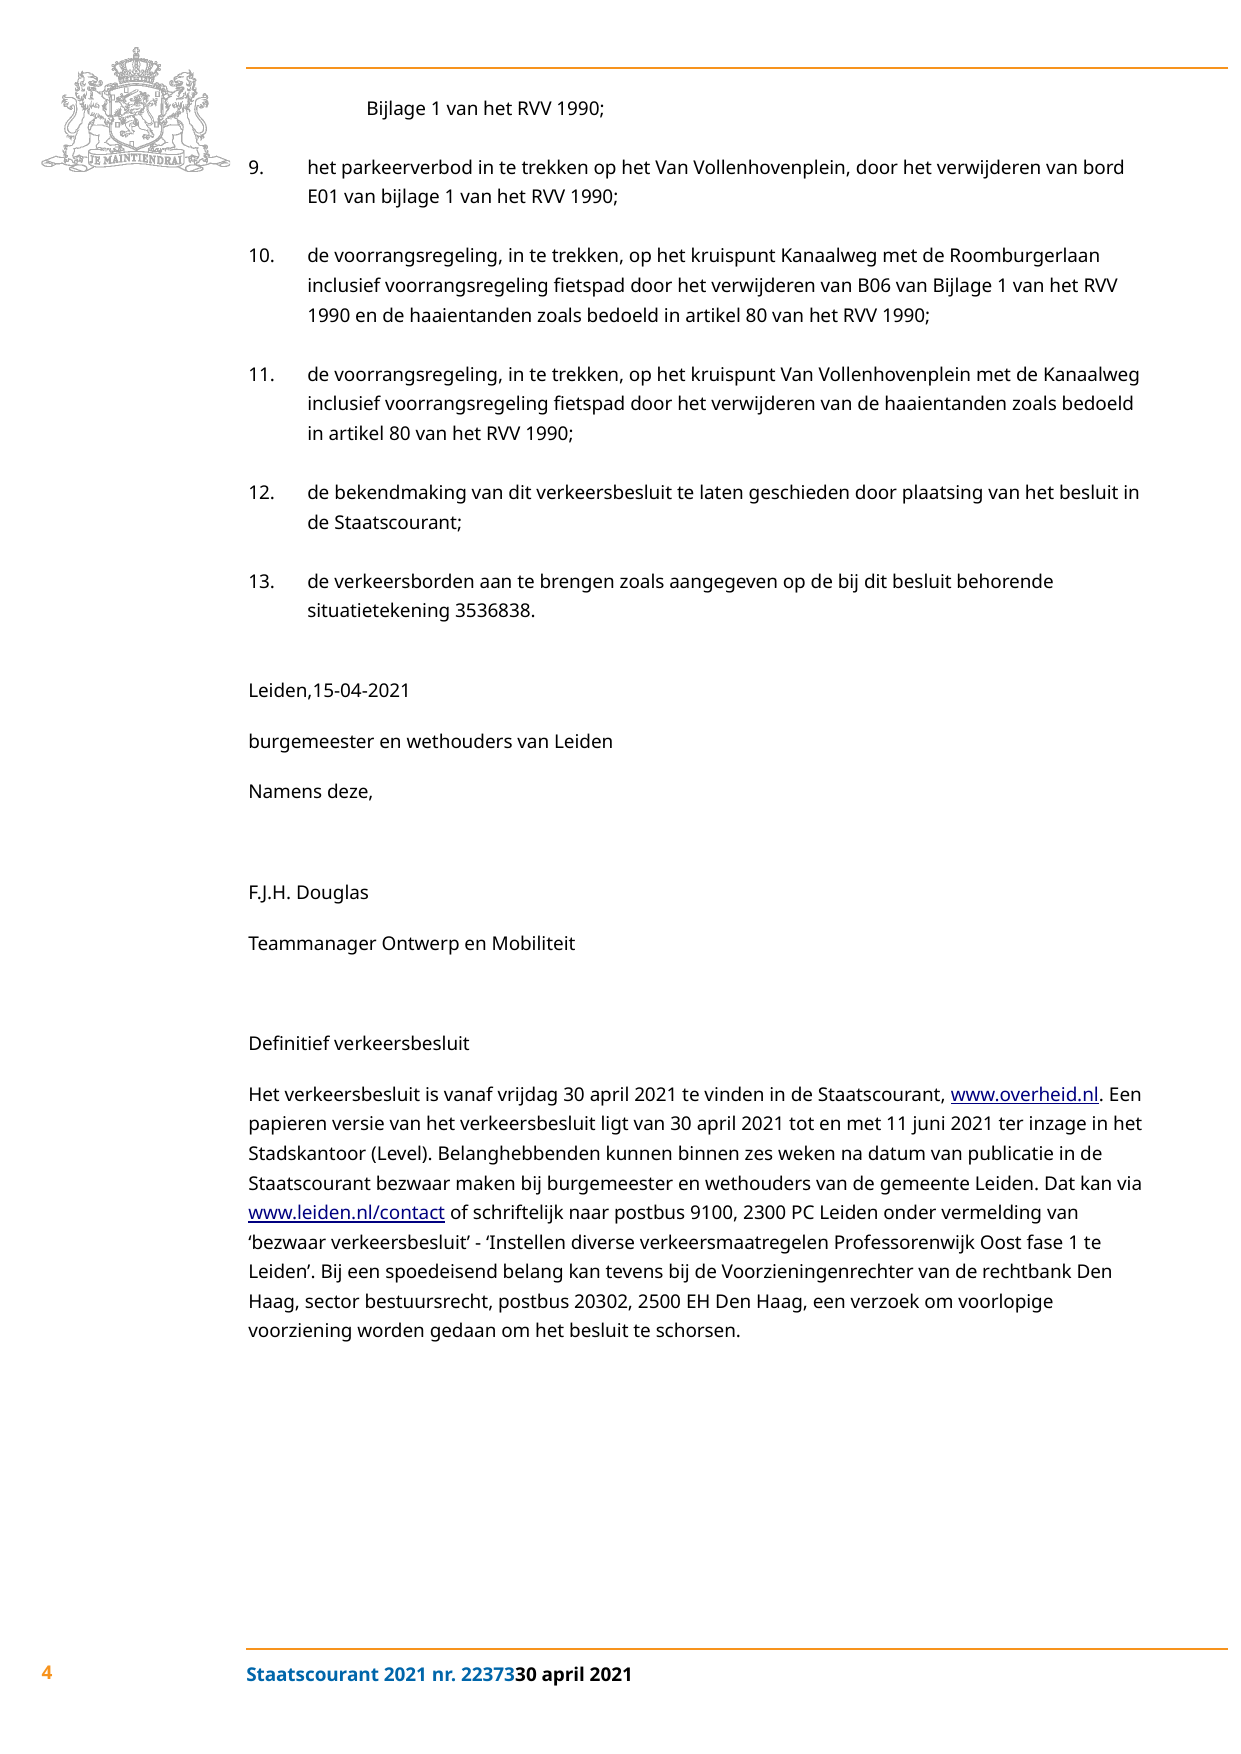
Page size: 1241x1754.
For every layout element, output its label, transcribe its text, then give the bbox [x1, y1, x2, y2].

list de verkeersborden aan te brengen zoals aangegeven op de bij dit besluit behorende situatietekening 3536838. [248, 568, 1152, 623]
text Namens deze, [248, 778, 1152, 804]
text burgemeester en wethouders van Leiden [248, 728, 1152, 754]
picture [41, 47, 231, 172]
text Definitief verkeersbesluit [248, 1031, 1152, 1056]
text Teammanager Ontwerp en Mobiliteit [248, 930, 1152, 956]
text F.J.H. Douglas [248, 879, 1152, 905]
text Het verkeersbesluit is vanaf vrijdag 30 april 2021 te vinden in de Staatscourant, www.overheid.nl. Een papieren versie van het verkeersbesluit ligt van 30 april 2021 tot en met 11 juni 2021 ter inzage in het Stadskantoor (Level). Belanghebbenden kunnen binnen zes weken na datum van publicatie in de Staatscourant bezwaar maken bij burgemeester en wethouders van de gemeente Leiden. Dat kan via www.leiden.nl/contact of schriftelijk naar postbus 9100, 2300 PC Leiden onder vermelding van ‘bezwaar verkeersbesluit’ - ‘Instellen diverse verkeersmaatregelen Professorenwijk Oost fase 1 te Leiden’. Bij een spoedeisend belang kan tevens bij de Voorzieningenrechter van de rechtbank Den Haag, sector bestuursrecht, postbus 20302, 2500 EH Den Haag, een verzoek om voorlopige voorziening worden gedaan om het besluit te schorsen. [248, 1081, 1152, 1343]
list de voorrangsregeling, in te trekken, op het kruispunt Van Vollenhovenplein met de Kanaalweg inclusief voorrangsregeling fietspad door het verwijderen van de haaientanden zoals bedoeld in artikel 80 van het RVV 1990; [248, 361, 1152, 446]
list het parkeerverbod in te trekken op het Van Vollenhovenplein, door het verwijderen van bord E01 van bijlage 1 van het RVV 1990; [248, 154, 1152, 209]
list Bijlage 1 van het RVV 1990; [307, 95, 1152, 121]
list de bekendmaking van dit verkeersbesluit te laten geschieden door plaatsing van het besluit in de Staatscourant; [248, 479, 1152, 535]
list de voorrangsregeling, in te trekken, op het kruispunt Kanaalweg met de Roomburgerlaan inclusief voorrangsregeling fietspad door het verwijderen van B06 van Bijlage 1 van het RVV 1990 en de haaientanden zoals bedoeld in artikel 80 van het RVV 1990; [248, 243, 1152, 328]
text Leiden,15-04-2021 [248, 678, 1152, 703]
